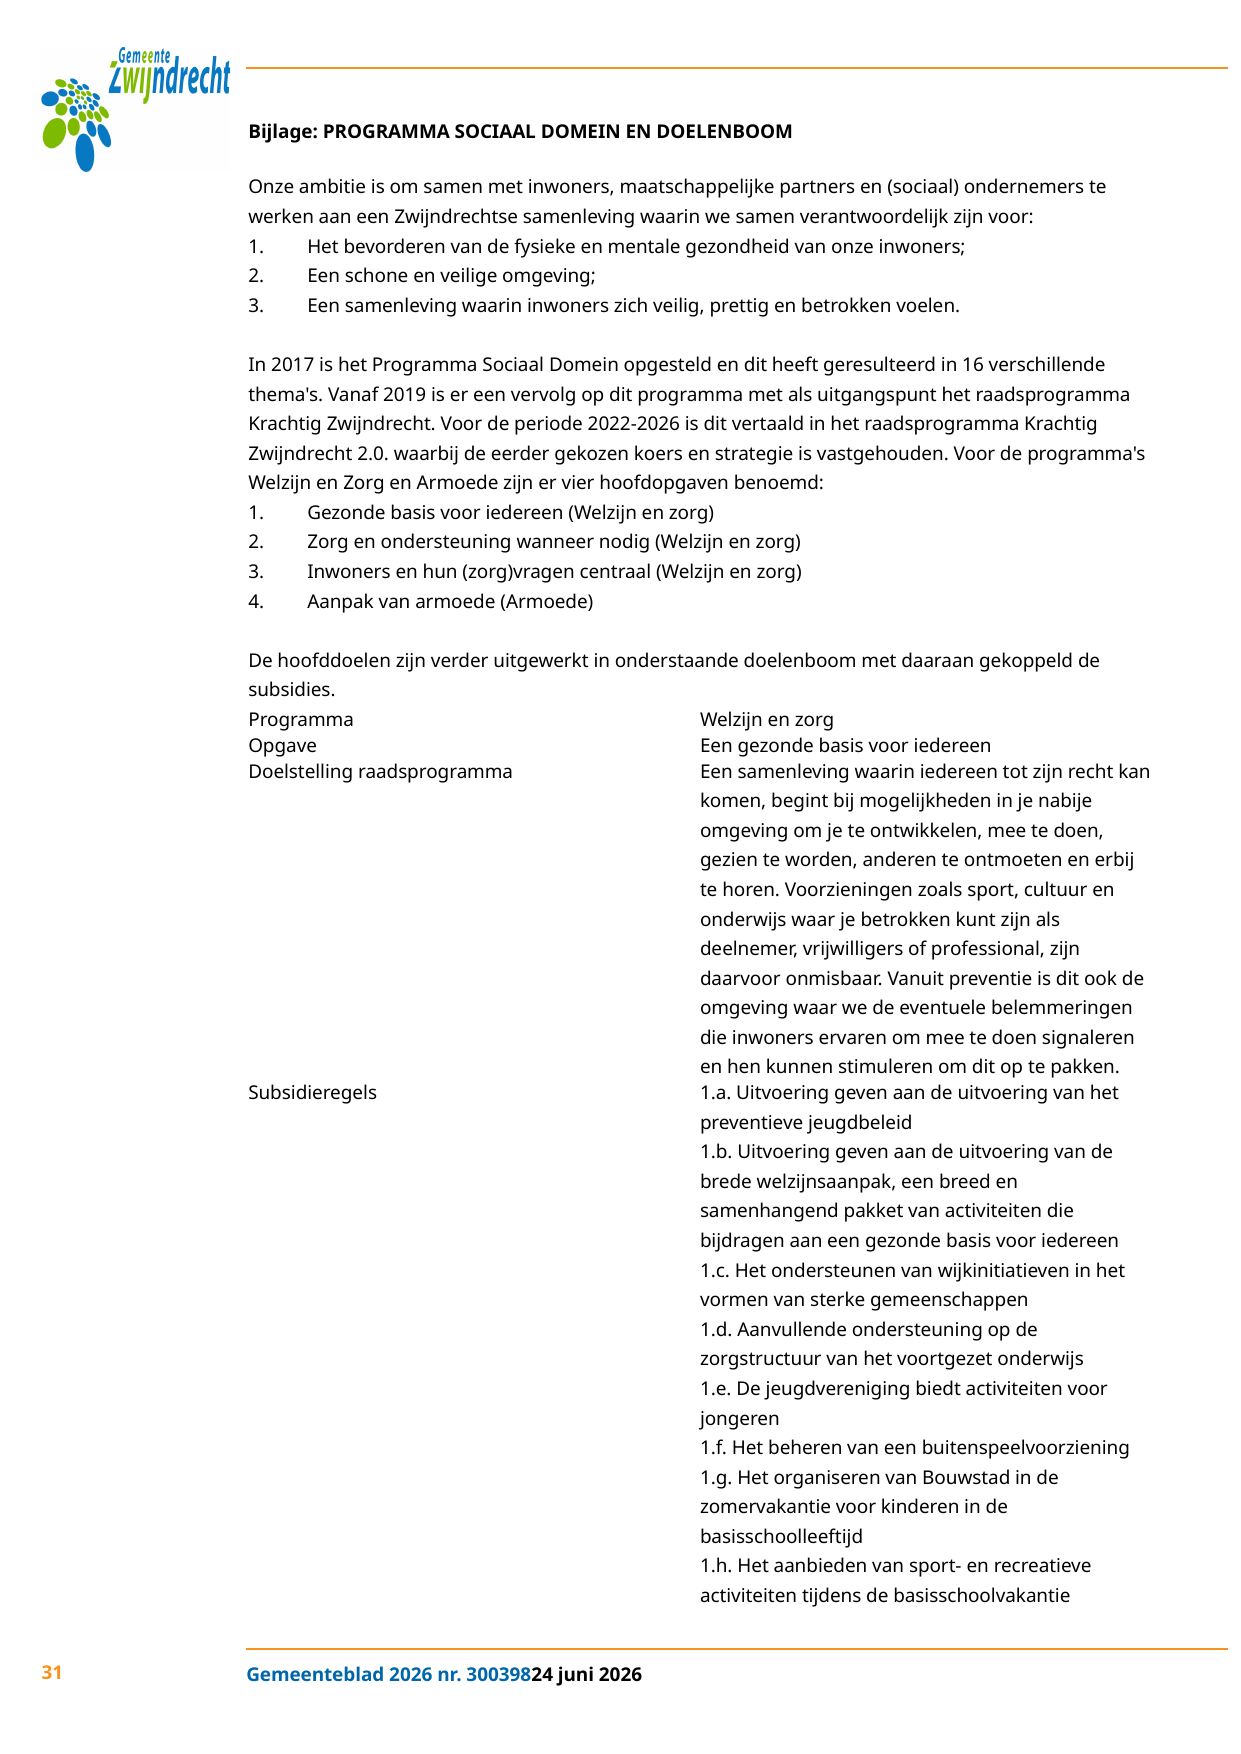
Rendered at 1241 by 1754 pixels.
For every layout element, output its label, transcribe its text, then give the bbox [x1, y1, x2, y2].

text In 2017 is het Programma Sociaal Domein opgesteld en dit heeft geresulteerd in 16 verschillende thema's. Vanaf 2019 is er een vervolg op dit programma met als uitgangspunt het raadsprogramma Krachtig Zwijndrecht. Voor de periode 2022-2026 is dit vertaald in het raadsprogramma Krachtig Zwijndrecht 2.0. waarbij de eerder gekozen koers en strategie is vastgehouden. Voor de programma's Welzijn en Zorg en Armoede zijn er vier hoofdopgaven benoemd: [248, 351, 1152, 495]
table_cell Een gezonde basis voor iedereen [700, 732, 1152, 758]
list Zorg en ondersteuning wanneer nodig (Welzijn en zorg) [248, 529, 1152, 554]
table_cell 1.a. Uitvoering geven aan de uitvoering van het preventieve jeugdbeleid 1.b. Uitvoering geven aan de uitvoering van de brede welzijnsaanpak, een breed en samenhangend pakket van activiteiten die bijdragen aan een gezonde basis voor iedereen 1.c. Het ondersteunen van wijkinitiatieven in het vormen van sterke gemeenschappen 1.d. Aanvullende ondersteuning op de zorgstructuur van het voortgezet onderwijs 1.e. De jeugdvereniging biedt activiteiten voor jongeren 1.f. Het beheren van een buitenspeelvoorziening 1.g. Het organiseren van Bouwstad in de zomervakantie voor kinderen in de basisschoolleeftijd 1.h. Het aanbieden van sport- en recreatieve activiteiten tijdens de basisschoolvakantie [700, 1079, 1152, 1608]
list Een schone en veilige omgeving; [248, 262, 1152, 288]
table_header Welzijn en zorg [700, 706, 1152, 732]
table_cell Een samenleving waarin iedereen tot zijn recht kan komen, begint bij mogelijkheden in je nabije omgeving om je te ontwikkelen, mee te doen, gezien te worden, anderen te ontmoeten en erbij te horen. Voorzieningen zoals sport, cultuur en onderwijs waar je betrokken kunt zijn als deelnemer, vrijwilligers of professional, zijn daarvoor onmisbaar. Vanuit preventie is dit ook de omgeving waar we de eventuele belemmeringen die inwoners ervaren om mee te doen signaleren en hen kunnen stimuleren om dit op te pakken. [700, 758, 1152, 1079]
list Het bevorderen van de fysieke en mentale gezondheid van onze inwoners; [248, 233, 1152, 259]
table_cell Doelstelling raadsprogramma [248, 758, 700, 1079]
list Aanpak van armoede (Armoede) [248, 588, 1152, 614]
list Een samenleving waarin inwoners zich veilig, prettig en betrokken voelen. [248, 292, 1152, 318]
table_cell Subsidieregels [248, 1079, 700, 1608]
text Bijlage: PROGRAMMA SOCIAAL DOMEIN EN DOELENBOOM [248, 116, 1152, 144]
text Onze ambitie is om samen met inwoners, maatschappelijke partners en (sociaal) ondernemers te werken aan een Zwijndrechtse samenleving waarin we samen verantwoordelijk zijn voor: [248, 174, 1152, 229]
table_cell Opgave [248, 732, 700, 758]
list Inwoners en hun (zorg)vragen centraal (Welzijn en zorg) [248, 558, 1152, 584]
picture [41, 47, 231, 172]
text De hoofddoelen zijn verder uitgewerkt in onderstaande doelenboom met daaraan gekoppeld de subsidies. [248, 647, 1152, 702]
table_header Programma [248, 706, 700, 732]
list Gezonde basis voor iedereen (Welzijn en zorg) [248, 499, 1152, 525]
